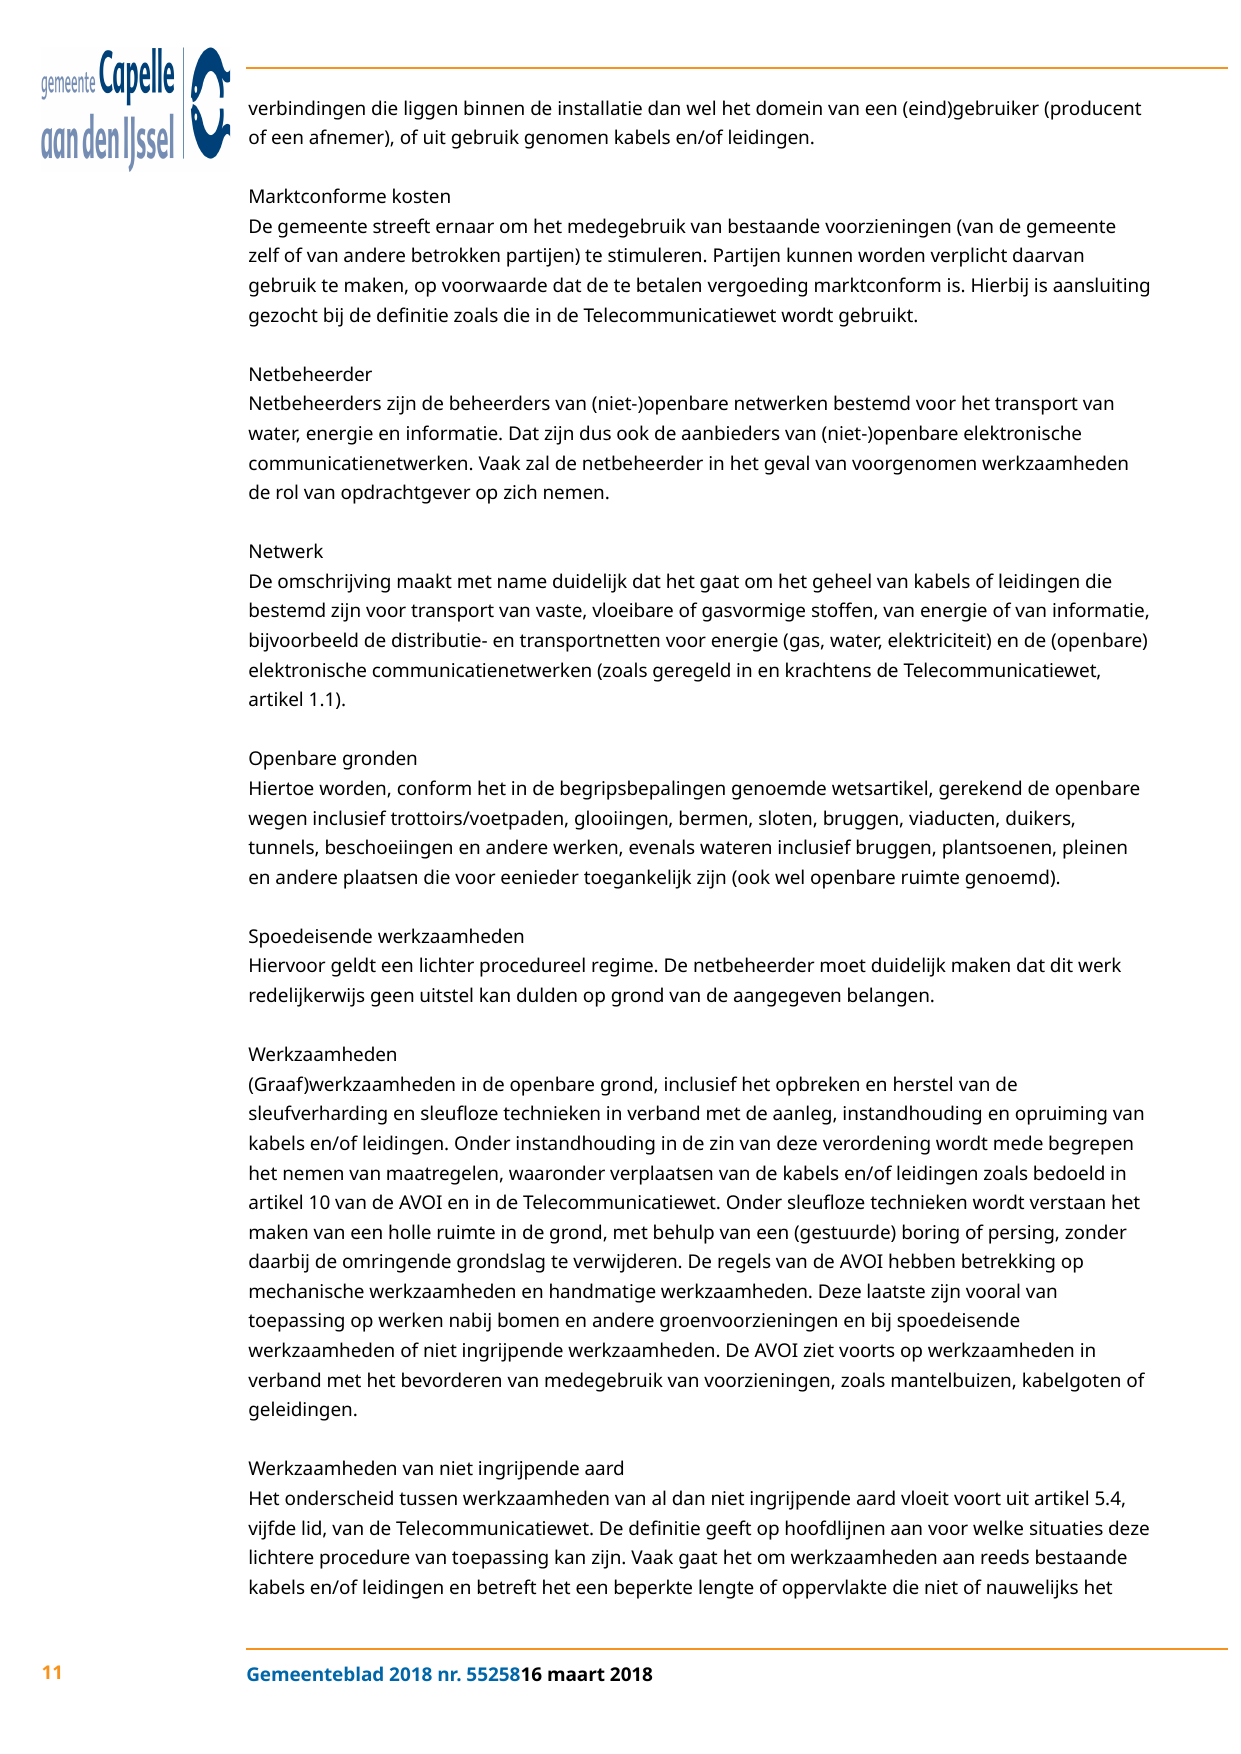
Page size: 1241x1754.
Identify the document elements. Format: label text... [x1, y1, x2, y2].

text Hiervoor geldt een lichter procedureel regime. De netbeheerder moet duidelijk maken dat dit werk redelijkerwijs geen uitstel kan dulden op grond van de aangegeven belangen. [248, 953, 1152, 1008]
text De omschrijving maakt met name duidelijk dat het gaat om het geheel van kabels of leidingen die bestemd zijn voor transport van vaste, vloeibare of gasvormige stoffen, van energie of van informatie, bijvoorbeeld de distributie- en transportnetten voor energie (gas, water, elektriciteit) en de (openbare) elektronische communicatienetwerken (zoals geregeld in en krachtens de Telecommunicatiewet, artikel 1.1). [248, 568, 1152, 712]
text Spoedeisende werkzaamheden [248, 923, 1152, 949]
text Werkzaamheden [248, 1041, 1152, 1067]
text Openbare gronden [248, 746, 1152, 771]
text verbindingen die liggen binnen de installatie dan wel het domein van een (eind)gebruiker (producent of een afnemer), of uit gebruik genomen kabels en/of leidingen. [248, 95, 1152, 150]
text Het onderscheid tussen werkzaamheden van al dan niet ingrijpende aard vloeit voort uit artikel 5.4, vijfde lid, van de Telecommunicatiewet. De definitie geeft op hoofdlijnen aan voor welke situaties deze lichtere procedure van toepassing kan zijn. Vaak gaat het om werkzaamheden aan reeds bestaande kabels en/of leidingen en betreft het een beperkte lengte of oppervlakte die niet of nauwelijks het [248, 1485, 1152, 1600]
text Werkzaamheden van niet ingrijpende aard [248, 1456, 1152, 1481]
picture [41, 47, 231, 172]
text Netwerk [248, 538, 1152, 564]
text Marktconforme kosten [248, 183, 1152, 209]
text De gemeente streeft ernaar om het medegebruik van bestaande voorzieningen (van de gemeente zelf of van andere betrokken partijen) te stimuleren. Partijen kunnen worden verplicht daarvan gebruik te maken, op voorwaarde dat de te betalen vergoeding marktconform is. Hierbij is aansluiting gezocht bij de definitie zoals die in de Telecommunicatiewet wordt gebruikt. [248, 213, 1152, 328]
text (Graaf)werkzaamheden in de openbare grond, inclusief het opbreken en herstel van de sleufverharding en sleufloze technieken in verband met de aanleg, instandhouding en opruiming van kabels en/of leidingen. Onder instandhouding in de zin van deze verordening wordt mede begrepen het nemen van maatregelen, waaronder verplaatsen van de kabels en/of leidingen zoals bedoeld in artikel 10 van de AVOI en in de Telecommunicatiewet. Onder sleufloze technieken wordt verstaan het maken van een holle ruimte in de grond, met behulp van een (gestuurde) boring of persing, zonder daarbij de omringende grondslag te verwijderen. De regels van de AVOI hebben betrekking op mechanische werkzaamheden en handmatige werkzaamheden. Deze laatste zijn vooral van toepassing op werken nabij bomen en andere groenvoorzieningen en bij spoedeisende werkzaamheden of niet ingrijpende werkzaamheden. De AVOI ziet voorts op werkzaamheden in verband met het bevorderen van medegebruik van voorzieningen, zoals mantelbuizen, kabelgoten of geleidingen. [248, 1071, 1152, 1422]
text Hiertoe worden, conform het in de begripsbepalingen genoemde wetsartikel, gerekend de openbare wegen inclusief trottoirs/voetpaden, glooiingen, bermen, sloten, bruggen, viaducten, duikers, tunnels, beschoeiingen en andere werken, evenals wateren inclusief bruggen, plantsoenen, pleinen en andere plaatsen die voor eenieder toegankelijk zijn (ook wel openbare ruimte genoemd). [248, 775, 1152, 890]
text Netbeheerders zijn de beheerders van (niet-)openbare netwerken bestemd voor het transport van water, energie en informatie. Dat zijn dus ook de aanbieders van (niet-)openbare elektronische communicatienetwerken. Vaak zal de netbeheerder in het geval van voorgenomen werkzaamheden de rol van opdrachtgever op zich nemen. [248, 391, 1152, 505]
text Netbeheerder [248, 361, 1152, 387]
